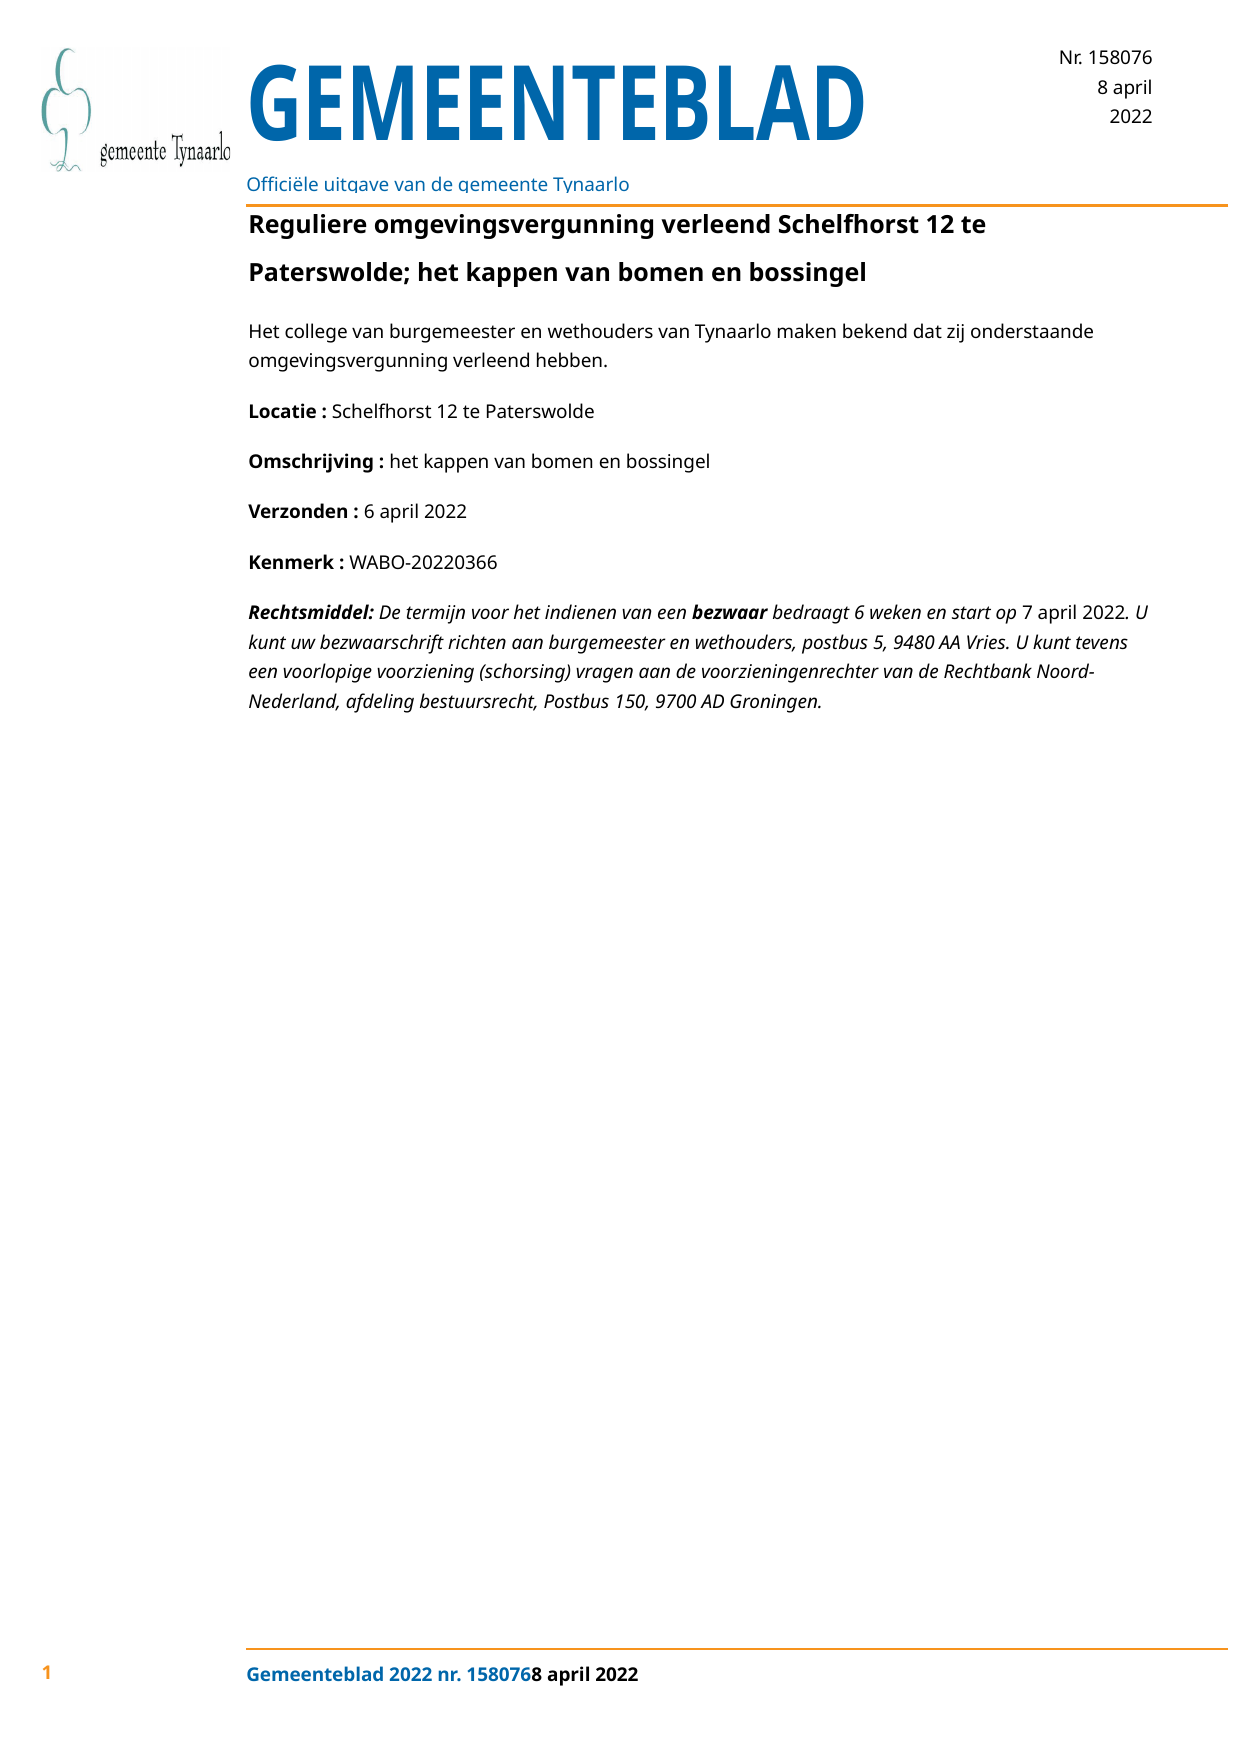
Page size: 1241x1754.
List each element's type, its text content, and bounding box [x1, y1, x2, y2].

text Reguliere omgevingsvergunning verleend Schelfhorst 12 te Paterswolde; het kappen van bomen en bossingel [248, 207, 1152, 288]
text Rechtsmiddel: De termijn voor het indienen van een bezwaar bedraagt 6 weken en start op 7 april 2022. U kunt uw bezwaarschrift richten aan burgemeester en wethouders, postbus 5, 9480 AA Vries. U kunt tevens een voorlopige voorziening (schorsing) vragen aan de voorzieningenrechter van de Rechtbank Noord-Nederland, afdeling bestuursrecht, Postbus 150, 9700 AD Groningen. [248, 599, 1152, 714]
picture [41, 47, 231, 172]
text Het college van burgemeester en wethouders van Tynaarlo maken bekend dat zij onderstaande omgevingsvergunning verleend hebben. [248, 318, 1152, 373]
text Kenmerk : WABO-20220366 [248, 549, 1152, 575]
text Verzonden : 6 april 2022 [248, 499, 1152, 524]
text Locatie : Schelfhorst 12 te Paterswolde [248, 398, 1152, 424]
text Omschrijving : het kappen van bomen en bossingel [248, 448, 1152, 474]
